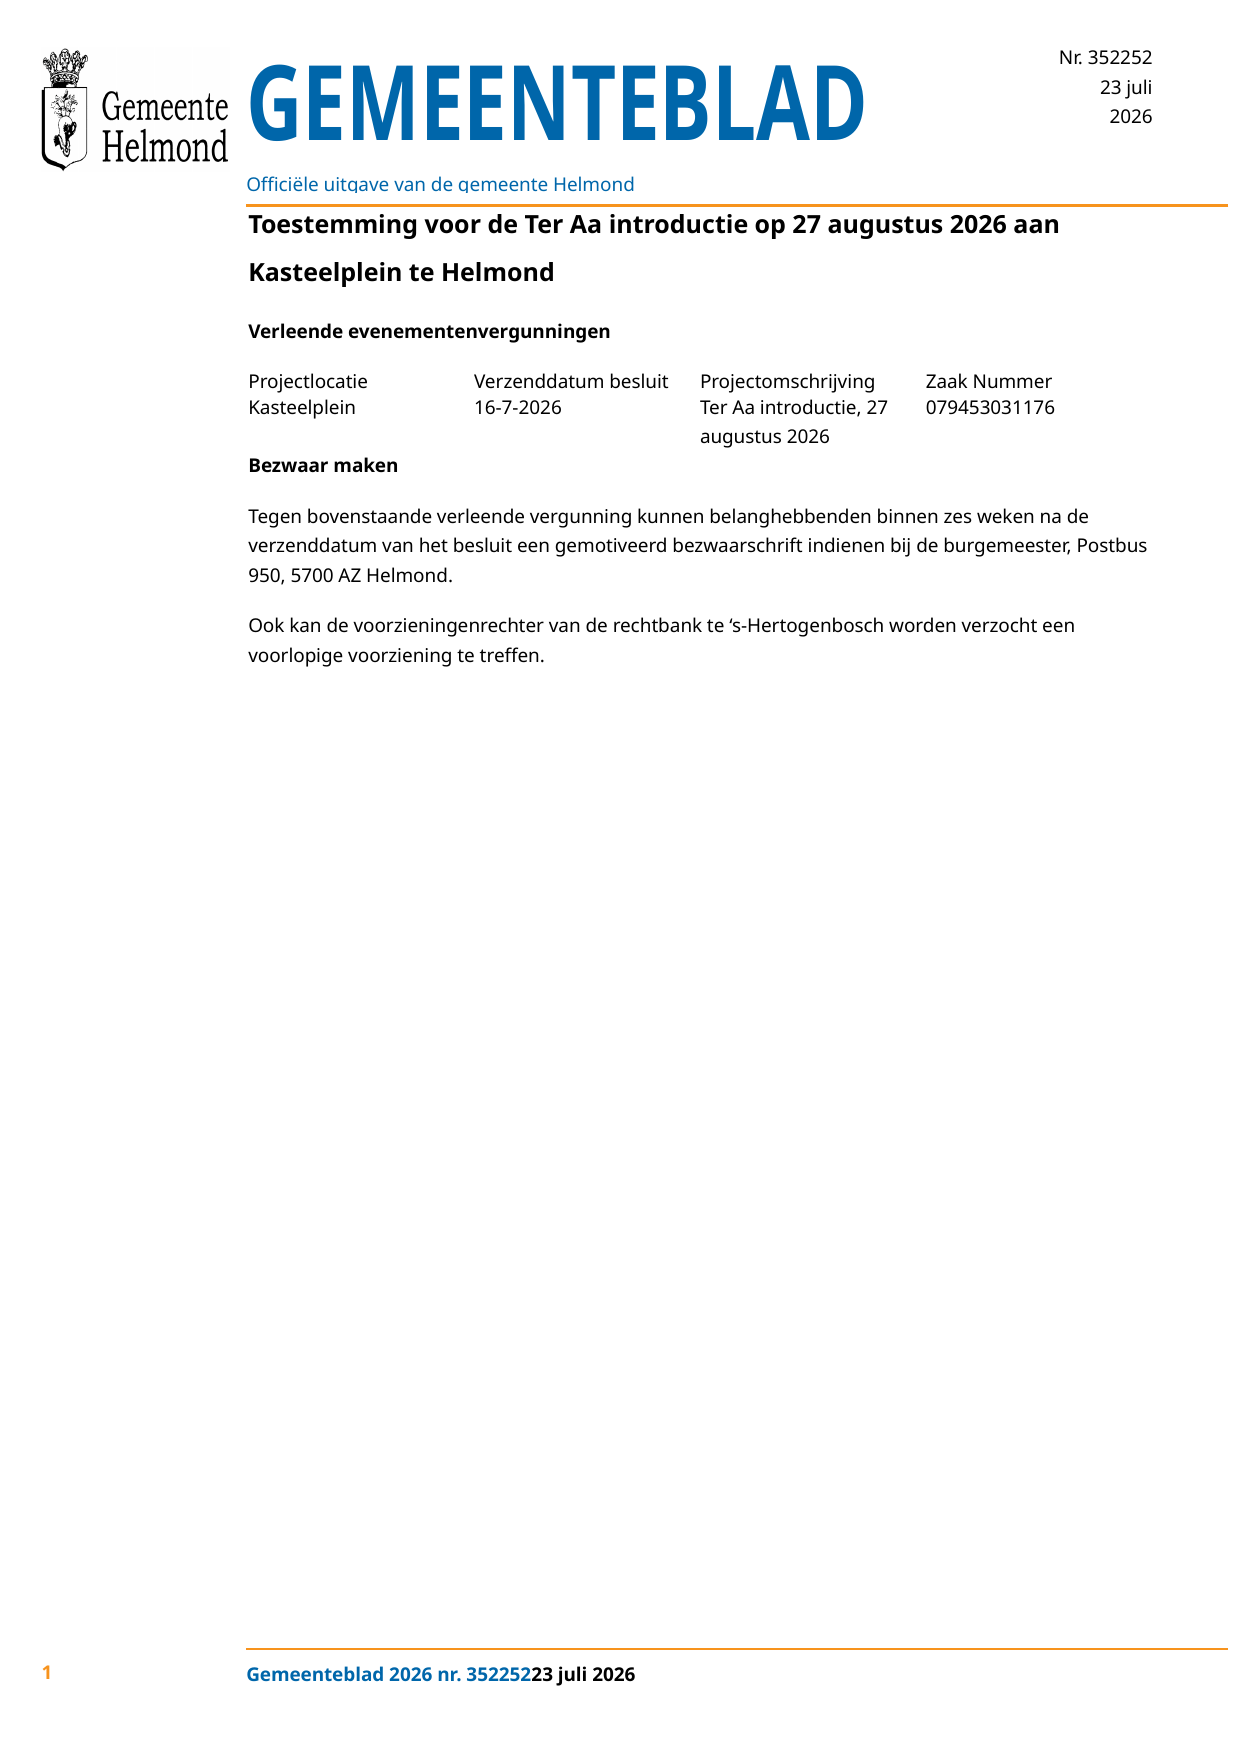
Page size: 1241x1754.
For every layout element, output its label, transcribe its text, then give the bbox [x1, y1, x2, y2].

picture [41, 47, 231, 172]
text Bezwaar maken [248, 453, 1152, 478]
table_cell 079453031176 [926, 394, 1152, 449]
table_header Verzenddatum besluit [474, 369, 700, 394]
table_cell Kasteelplein [248, 394, 474, 449]
table_cell 16-7-2026 [474, 394, 700, 449]
text Tegen bovenstaande verleende vergunning kunnen belanghebbenden binnen zes weken na de verzenddatum van het besluit een gemotiveerd bezwaarschrift indienen bij de burgemeester, Postbus 950, 5700 AZ Helmond. [248, 503, 1152, 588]
table_header Projectomschrijving [700, 369, 926, 394]
text Toestemming voor de Ter Aa introductie op 27 augustus 2026 aan Kasteelplein te Helmond [248, 207, 1152, 288]
table_header Projectlocatie [248, 369, 474, 394]
text Ook kan de voorzieningenrechter van de rechtbank te ‘s-Hertogenbosch worden verzocht een voorlopige voorziening te treffen. [248, 613, 1152, 668]
text Verleende evenementenvergunningen [248, 318, 1152, 344]
table_cell Ter Aa introductie, 27 augustus 2026 [700, 394, 926, 449]
table_header Zaak Nummer [926, 369, 1152, 394]
